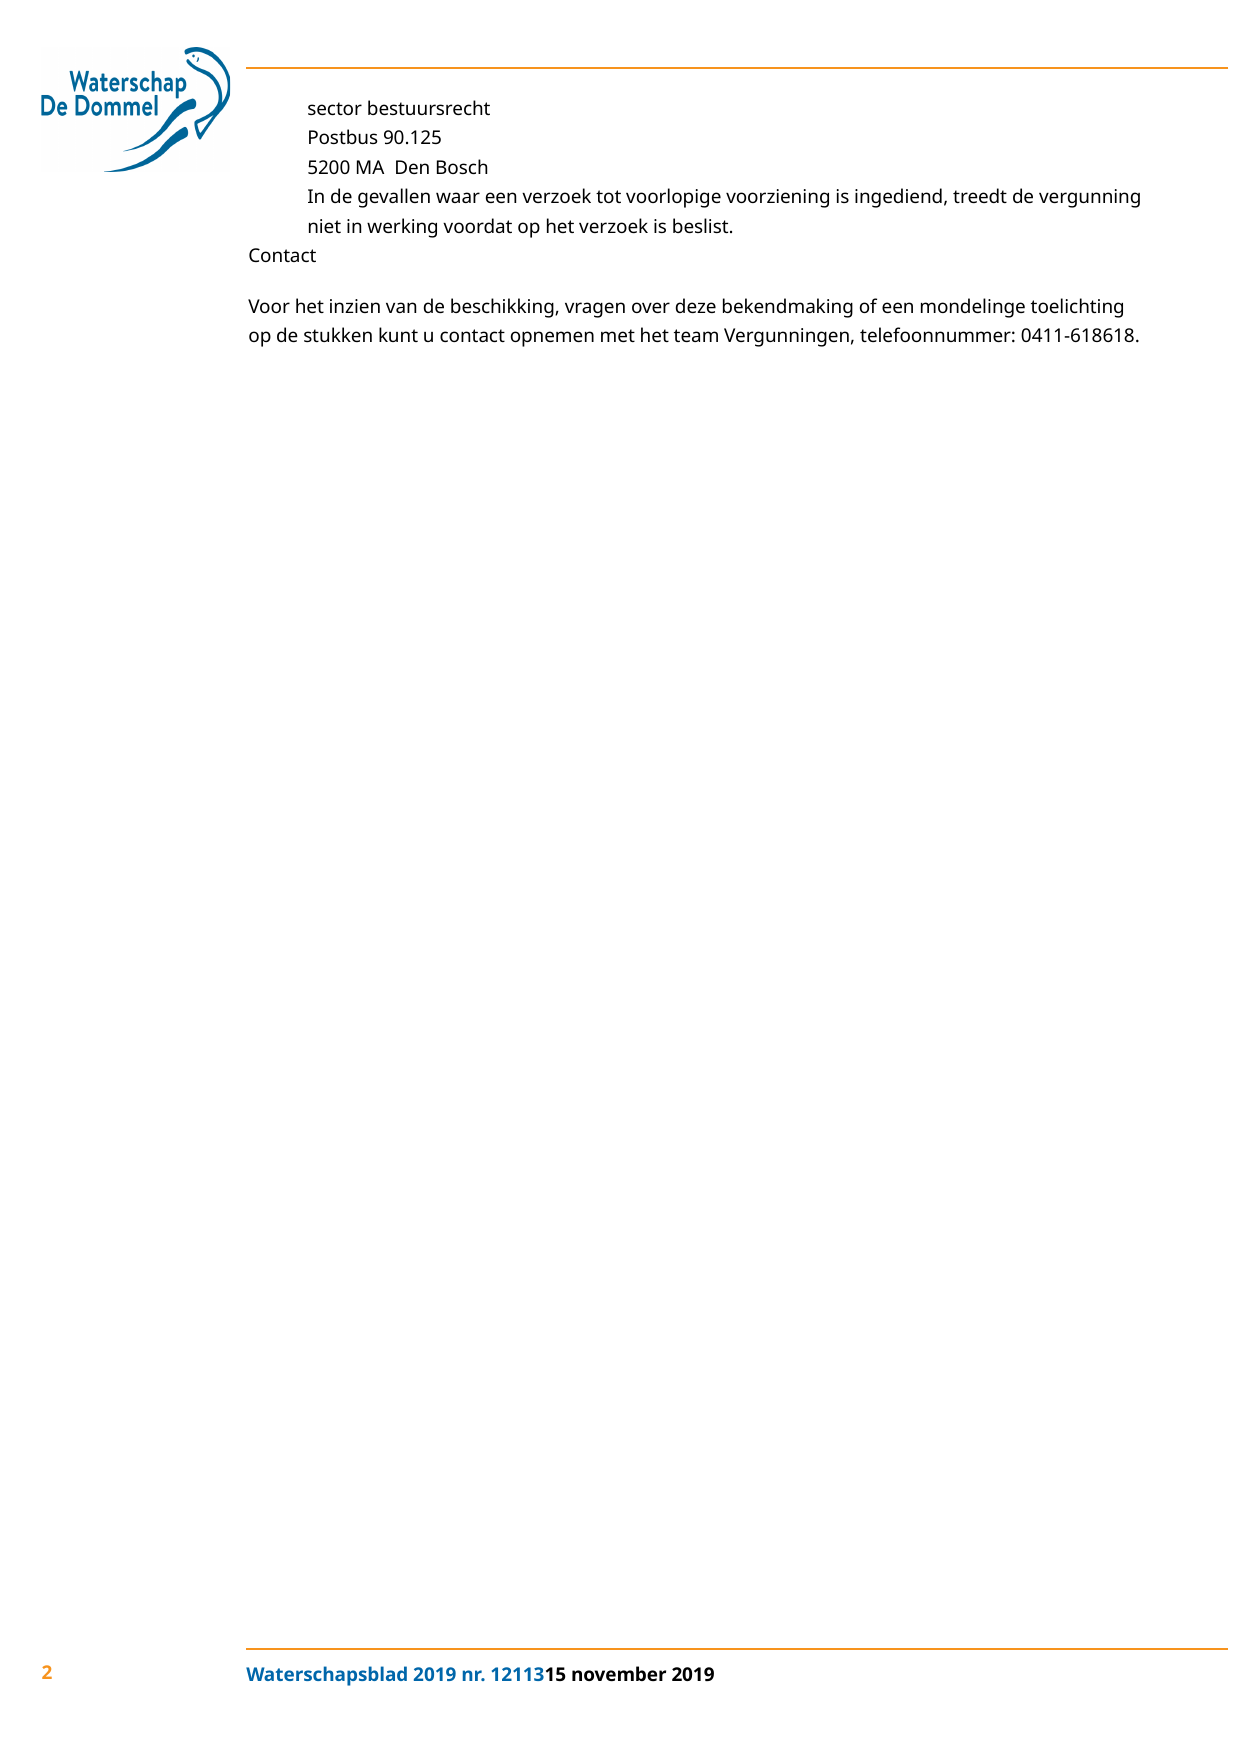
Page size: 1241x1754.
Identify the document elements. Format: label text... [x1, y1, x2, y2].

list sector bestuursrecht [248, 95, 1152, 121]
text Voor het inzien van de beschikking, vragen over deze bekendmaking of een mondelinge toelichting op de stukken kunt u contact opnemen met het team Vergunningen, telefoonnummer: 0411-618618. [248, 293, 1152, 348]
list In de gevallen waar een verzoek tot voorlopige voorziening is ingediend, treedt de vergunning niet in werking voordat op het verzoek is beslist. [248, 183, 1152, 239]
list 5200 MA Den Bosch [248, 154, 1152, 180]
text Contact [248, 243, 1152, 268]
picture [45, 99, 51, 111]
picture [41, 47, 231, 172]
picture [198, 118, 210, 131]
list Postbus 90.125 [248, 124, 1152, 150]
picture [204, 47, 231, 76]
